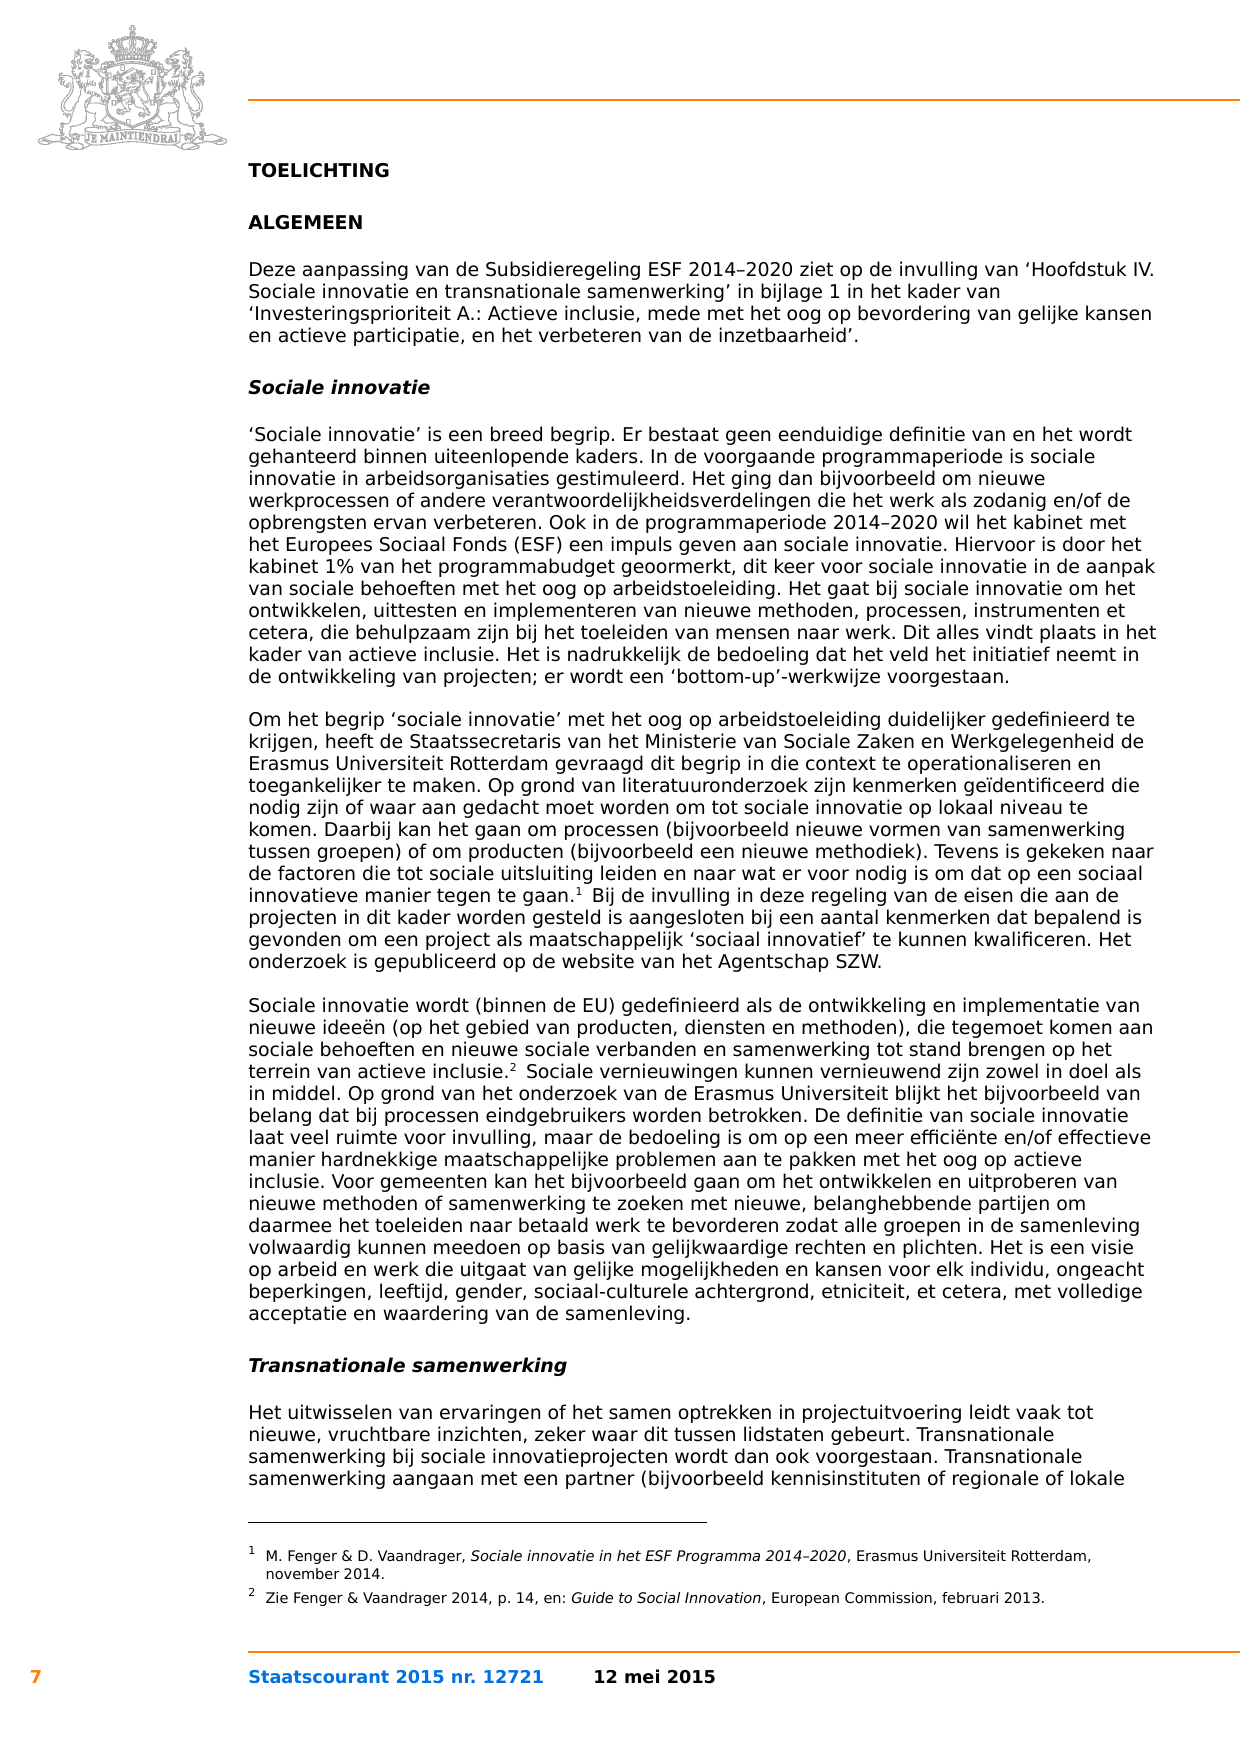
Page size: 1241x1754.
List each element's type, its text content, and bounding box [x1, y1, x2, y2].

text Deze aanpassing van de Subsidieregeling ESF 2014–2020 ziet op de invulling van ‘Hoofdstuk IV. Sociale innovatie en transnationale samenwerking’ in bijlage 1 in het kader van ‘Investeringsprioriteit A.: Actieve inclusie, mede met het oog op bevordering van gelijke kansen en actieve participatie, en het verbeteren van de inzetbaarheid’. [248, 259, 1163, 347]
text M. Fenger & D. Vaandrager, Sociale innovatie in het ESF Programma 2014–2020, Erasmus Universiteit Rotterdam, november 2014. [248, 1544, 1163, 1583]
picture [38, 25, 227, 150]
subtitle ALGEMEEN [248, 212, 1163, 234]
subtitle Transnationale samenwerking [248, 1355, 1163, 1377]
text ‘Sociale innovatie’ is een breed begrip. Er bestaat geen eenduidige definitie van en het wordt gehanteerd binnen uiteenlopende kaders. In de voorgaande programmaperiode is sociale innovatie in arbeidsorganisaties gestimuleerd. Het ging dan bijvoorbeeld om nieuwe werkprocessen of andere verantwoordelijkheidsverdelingen die het werk als zodanig en/of de opbrengsten ervan verbeteren. Ook in de programmaperiode 2014–2020 wil het kabinet met het Europees Sociaal Fonds (ESF) een impuls geven aan sociale innovatie. Hiervoor is door het kabinet 1% van het programmabudget geoormerkt, dit keer voor sociale innovatie in de aanpak van sociale behoeften met het oog op arbeidstoeleiding. Het gaat bij sociale innovatie om het ontwikkelen, uittesten en implementeren van nieuwe methoden, processen, instrumenten et cetera, die behulpzaam zijn bij het toeleiden van mensen naar werk. Dit alles vindt plaats in het kader van actieve inclusie. Het is nadrukkelijk de bedoeling dat het veld het initiatief neemt in de ontwikkeling van projecten; er wordt een ‘bottom-up’-werkwijze voorgestaan. [248, 424, 1163, 687]
text Sociale innovatie wordt (binnen de EU) gedefinieerd als de ontwikkeling en implementatie van nieuwe ideeën (op het gebied van producten, diensten en methoden), die tegemoet komen aan sociale behoeften en nieuwe sociale verbanden en samenwerking tot stand brengen op het terrein van actieve inclusie. Sociale vernieuwingen kunnen vernieuwend zijn zowel in doel als in middel. Op grond van het onderzoek van de Erasmus Universiteit blijkt het bijvoorbeeld van belang dat bij processen eindgebruikers worden betrokken. De definitie van sociale innovatie laat veel ruimte voor invulling, maar de bedoeling is om op een meer efficiënte en/of effectieve manier hardnekkige maatschappelijke problemen aan te pakken met het oog op actieve inclusie. Voor gemeenten kan het bijvoorbeeld gaan om het ontwikkelen en uitproberen van nieuwe methoden of samenwerking te zoeken met nieuwe, belanghebbende partijen om daarmee het toeleiden naar betaald werk te bevorderen zodat alle groepen in de samenleving volwaardig kunnen meedoen op basis van gelijkwaardige rechten en plichten. Het is een visie op arbeid en werk die uitgaat van gelijke mogelijkheden en kansen voor elk individu, ongeacht beperkingen, leeftijd, gender, sociaal-culturele achtergrond, etniciteit, et cetera, met volledige acceptatie en waardering van de samenleving. [248, 995, 1163, 1325]
subtitle TOELICHTING [248, 160, 1163, 182]
text Zie Fenger & Vaandrager 2014, p. 14, en: Guide to Social Innovation, European Commission, februari 2013. [248, 1586, 1163, 1608]
text Om het begrip ‘sociale innovatie’ met het oog op arbeidstoeleiding duidelijker gedefinieerd te krijgen, heeft de Staatssecretaris van het Ministerie van Sociale Zaken en Werkgelegenheid de Erasmus Universiteit Rotterdam gevraagd dit begrip in die context te operationaliseren en toegankelijker te maken. Op grond van literatuuronderzoek zijn kenmerken geïdentificeerd die nodig zijn of waar aan gedacht moet worden om tot sociale innovatie op lokaal niveau te komen. Daarbij kan het gaan om processen (bijvoorbeeld nieuwe vormen van samenwerking tussen groepen) of om producten (bijvoorbeeld een nieuwe methodiek). Tevens is gekeken naar de factoren die tot sociale uitsluiting leiden en naar wat er voor nodig is om dat op een sociaal innovatieve manier tegen te gaan. Bij de invulling in deze regeling van de eisen die aan de projecten in dit kader worden gesteld is aangesloten bij een aantal kenmerken dat bepalend is gevonden om een project als maatschappelijk ‘sociaal innovatief’ te kunnen kwalificeren. Het onderzoek is gepubliceerd op de website van het Agentschap SZW. [248, 709, 1163, 973]
text Het uitwisselen van ervaringen of het samen optrekken in projectuitvoering leidt vaak tot nieuwe, vruchtbare inzichten, zeker waar dit tussen lidstaten gebeurt. Transnationale samenwerking bij sociale innovatieprojecten wordt dan ook voorgestaan. Transnationale samenwerking aangaan met een partner (bijvoorbeeld kennisinstituten of regionale of lokale [248, 1402, 1163, 1489]
subtitle Sociale innovatie [248, 377, 1163, 399]
